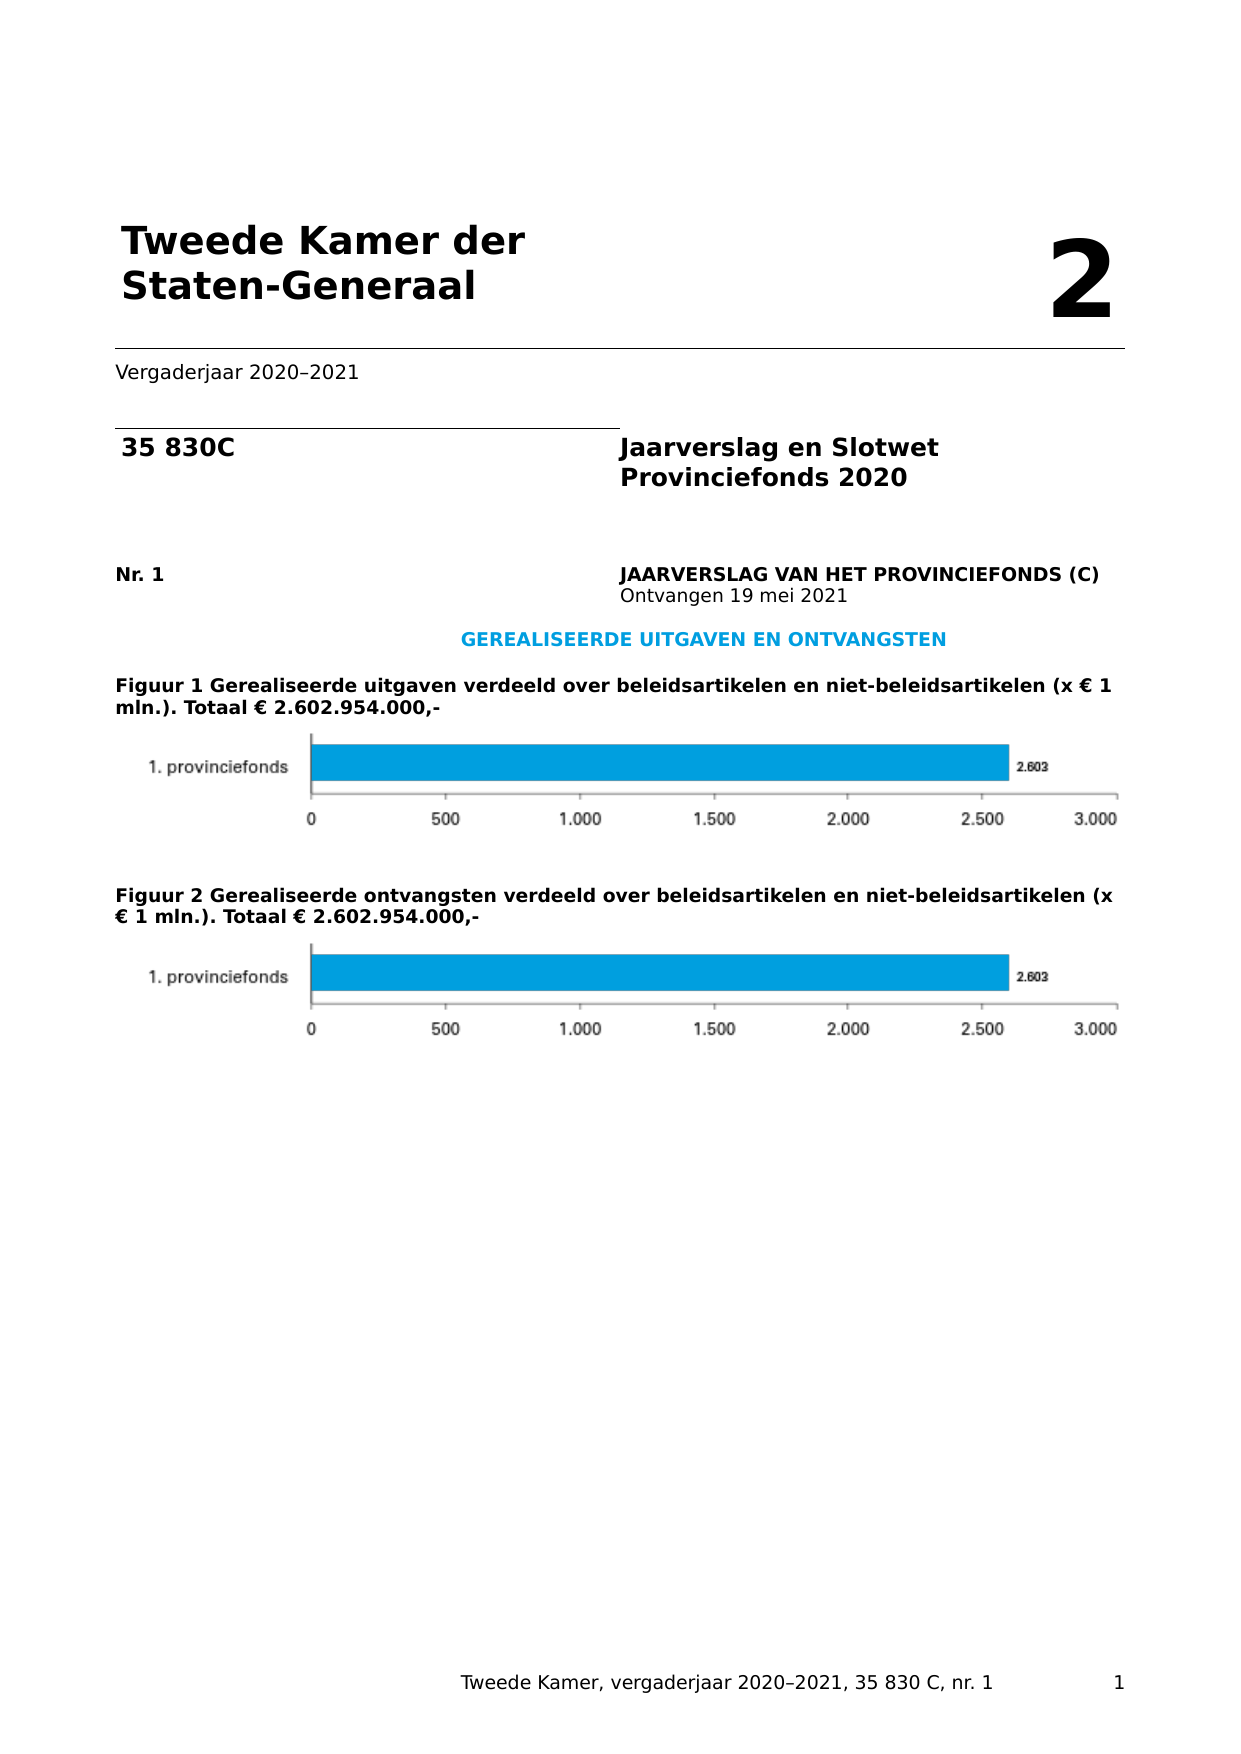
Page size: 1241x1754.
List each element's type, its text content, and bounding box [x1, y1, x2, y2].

table_header Jaarverslag en Slotwet Provinciefonds 2020 [620, 428, 1125, 498]
table_header Nr. 1 [115, 564, 620, 629]
table_cell Vergaderjaar 2020–2021 [115, 349, 1125, 384]
title Figuur 2 Gerealiseerde ontvangsten verdeeld over beleidsartikelen en niet-beleidsartikelen (x € 1 mln.). Totaal € 2.602.954.000,- [115, 884, 1125, 928]
title Figuur 1 Gerealiseerde uitgaven verdeeld over beleidsartikelen en niet-beleidsartikelen (x € 1 mln.). Totaal € 2.602.954.000,- [115, 675, 1125, 719]
table_header 2 [620, 213, 1125, 348]
title Gerealiseerde uitgaven en ontvangsten [461, 629, 1125, 651]
table_header Tweede Kamer der Staten-Generaal [115, 213, 620, 348]
table_header 35 830C [115, 429, 620, 498]
table_header Jaarverslag van het PROVINCIEFONDS (C) Ontvangen 19 mei 2021 [620, 564, 1125, 629]
